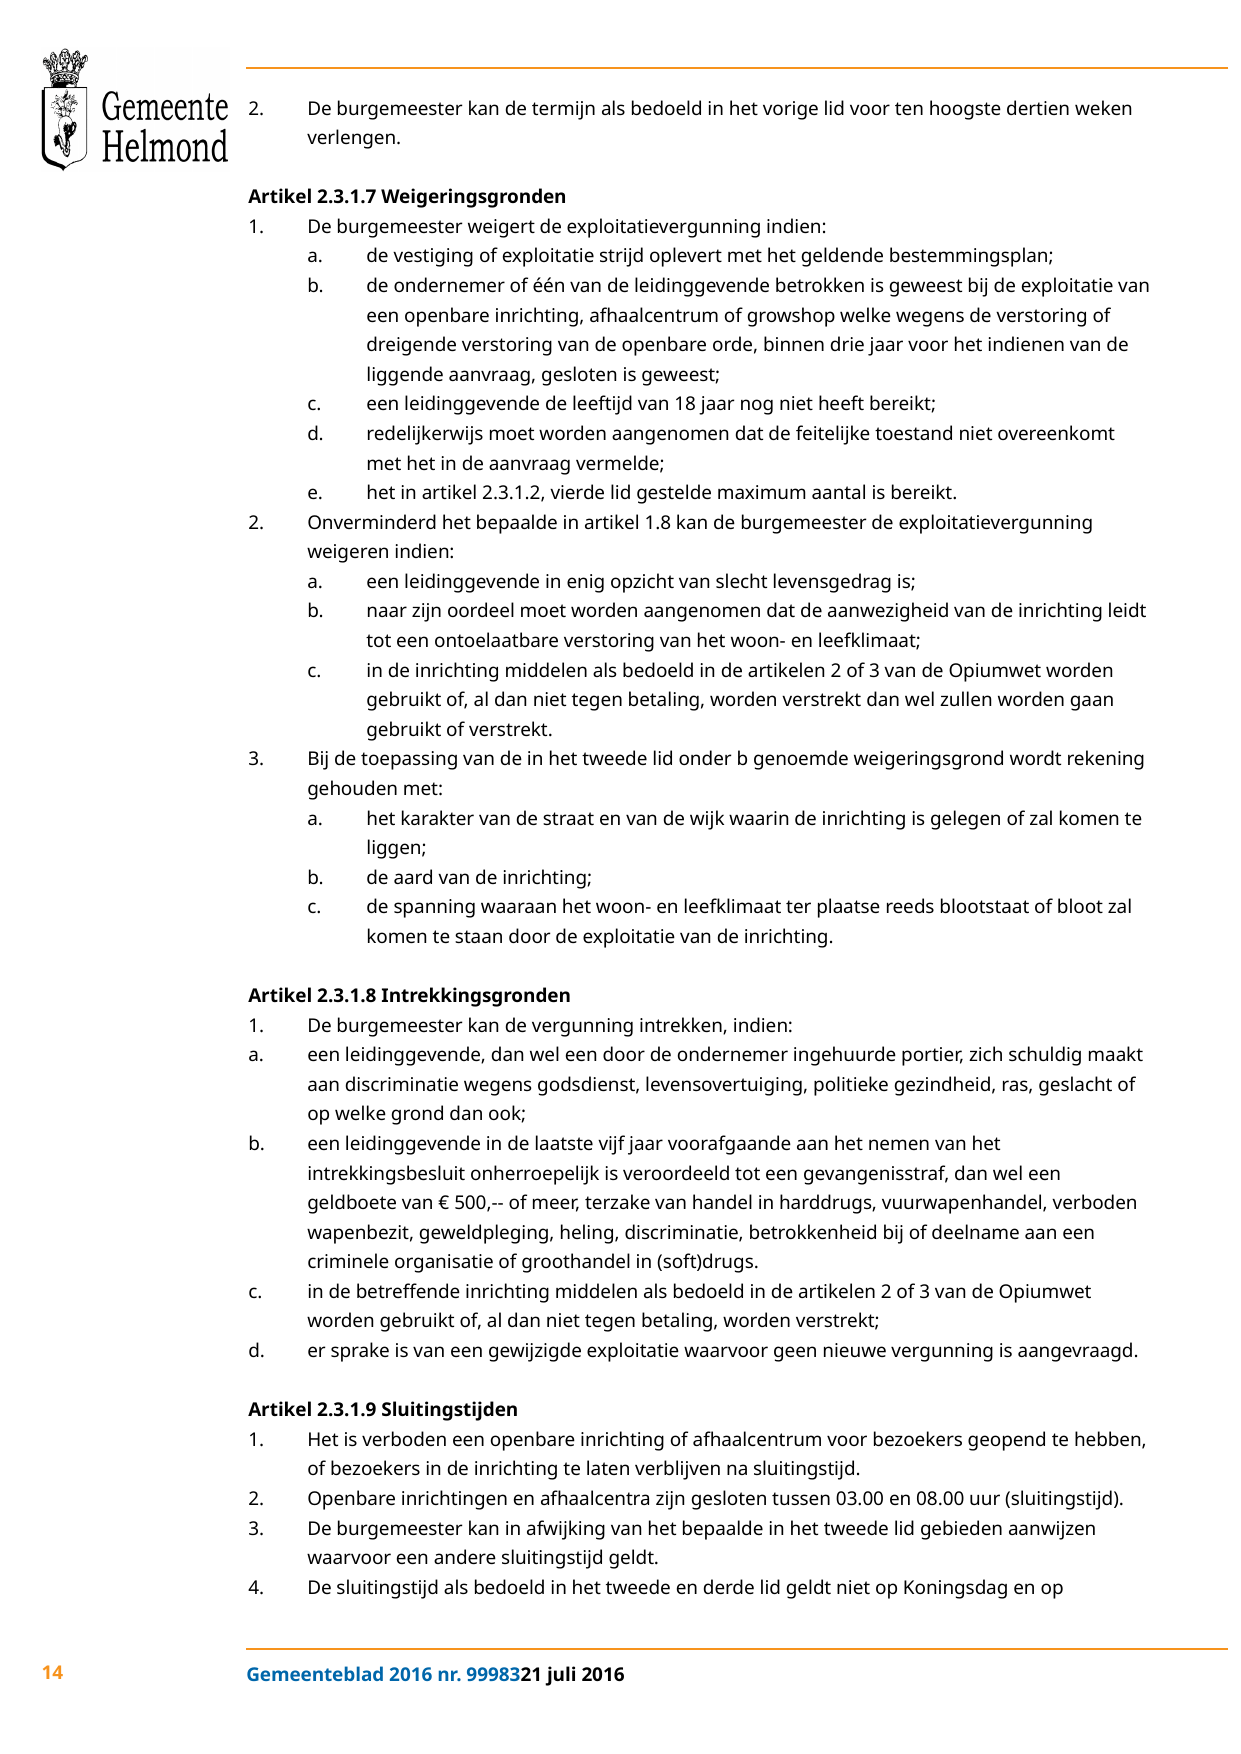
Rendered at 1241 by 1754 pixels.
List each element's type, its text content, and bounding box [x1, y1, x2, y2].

list Onverminderd het bepaalde in artikel 1.8 kan de burgemeester de exploitatievergunning weigeren indien: [248, 509, 1152, 564]
list in de inrichting middelen als bedoeld in de artikelen 2 of 3 van de Opiumwet worden gebruikt of, al dan niet tegen betaling, worden verstrekt dan wel zullen worden gaan gebruikt of verstrekt. [307, 657, 1152, 742]
list De burgemeester kan in afwijking van het bepaalde in het tweede lid gebieden aanwijzen waarvoor een andere sluitingstijd geldt. [248, 1515, 1152, 1570]
list de ondernemer of één van de leidinggevende betrokken is geweest bij de exploitatie van een openbare inrichting, afhaalcentrum of growshop welke wegens de verstoring of dreigende verstoring van de openbare orde, binnen drie jaar voor het indienen van de liggende aanvraag, gesloten is geweest; [307, 272, 1152, 387]
text Artikel 2.3.1.7 Weigeringsgronden [248, 183, 1152, 209]
list een leidinggevende in de laatste vijf jaar voorafgaande aan het nemen van het intrekkingsbesluit onherroepelijk is veroordeeld tot een gevangenisstraf, dan wel een geldboete van € 500,-- of meer, terzake van handel in harddrugs, vuurwapenhandel, verboden wapenbezit, geweldpleging, heling, discriminatie, betrokkenheid bij of deelname aan een criminele organisatie of groothandel in (soft)drugs. [248, 1130, 1152, 1274]
list redelijkerwijs moet worden aangenomen dat de feitelijke toestand niet overeenkomt met het in de aanvraag vermelde; [307, 420, 1152, 476]
list een leidinggevende in enig opzicht van slecht levensgedrag is; [307, 568, 1152, 594]
list De burgemeester kan de vergunning intrekken, indien: [248, 1012, 1152, 1038]
list het karakter van de straat en van de wijk waarin de inrichting is gelegen of zal komen te liggen; [307, 805, 1152, 860]
list Openbare inrichtingen en afhaalcentra zijn gesloten tussen 03.00 en 08.00 uur (sluitingstijd). [248, 1485, 1152, 1511]
list de spanning waaraan het woon- en leefklimaat ter plaatse reeds blootstaat of bloot zal komen te staan door de exploitatie van de inrichting. [307, 893, 1152, 949]
list Het is verboden een openbare inrichting of afhaalcentrum voor bezoekers geopend te hebben, of bezoekers in de inrichting te laten verblijven na sluitingstijd. [248, 1426, 1152, 1481]
list een leidinggevende de leeftijd van 18 jaar nog niet heeft bereikt; [307, 391, 1152, 416]
list de vestiging of exploitatie strijd oplevert met het geldende bestemmingsplan; [307, 243, 1152, 268]
list De burgemeester kan de termijn als bedoeld in het vorige lid voor ten hoogste dertien weken verlengen. [248, 95, 1152, 150]
list het in artikel 2.3.1.2, vierde lid gestelde maximum aantal is bereikt. [307, 479, 1152, 505]
list in de betreffende inrichting middelen als bedoeld in de artikelen 2 of 3 van de Opiumwet worden gebruikt of, al dan niet tegen betaling, worden verstrekt; [248, 1278, 1152, 1333]
list naar zijn oordeel moet worden aangenomen dat de aanwezigheid van de inrichting leidt tot een ontoelaatbare verstoring van het woon- en leefklimaat; [307, 598, 1152, 653]
list de aard van de inrichting; [307, 864, 1152, 890]
picture [41, 47, 231, 172]
list Bij de toepassing van de in het tweede lid onder b genoemde weigeringsgrond wordt rekening gehouden met: [248, 746, 1152, 801]
list een leidinggevende, dan wel een door de ondernemer ingehuurde portier, zich schuldig maakt aan discriminatie wegens godsdienst, levensovertuiging, politieke gezindheid, ras, geslacht of op welke grond dan ook; [248, 1041, 1152, 1126]
list er sprake is van een gewijzigde exploitatie waarvoor geen nieuwe vergunning is aangevraagd. [248, 1337, 1152, 1363]
list De sluitingstijd als bedoeld in het tweede en derde lid geldt niet op Koningsdag en op [248, 1574, 1152, 1600]
text Artikel 2.3.1.9 Sluitingstijden [248, 1396, 1152, 1422]
list De burgemeester weigert de exploitatievergunning indien: [248, 213, 1152, 239]
text Artikel 2.3.1.8 Intrekkingsgronden [248, 982, 1152, 1008]
